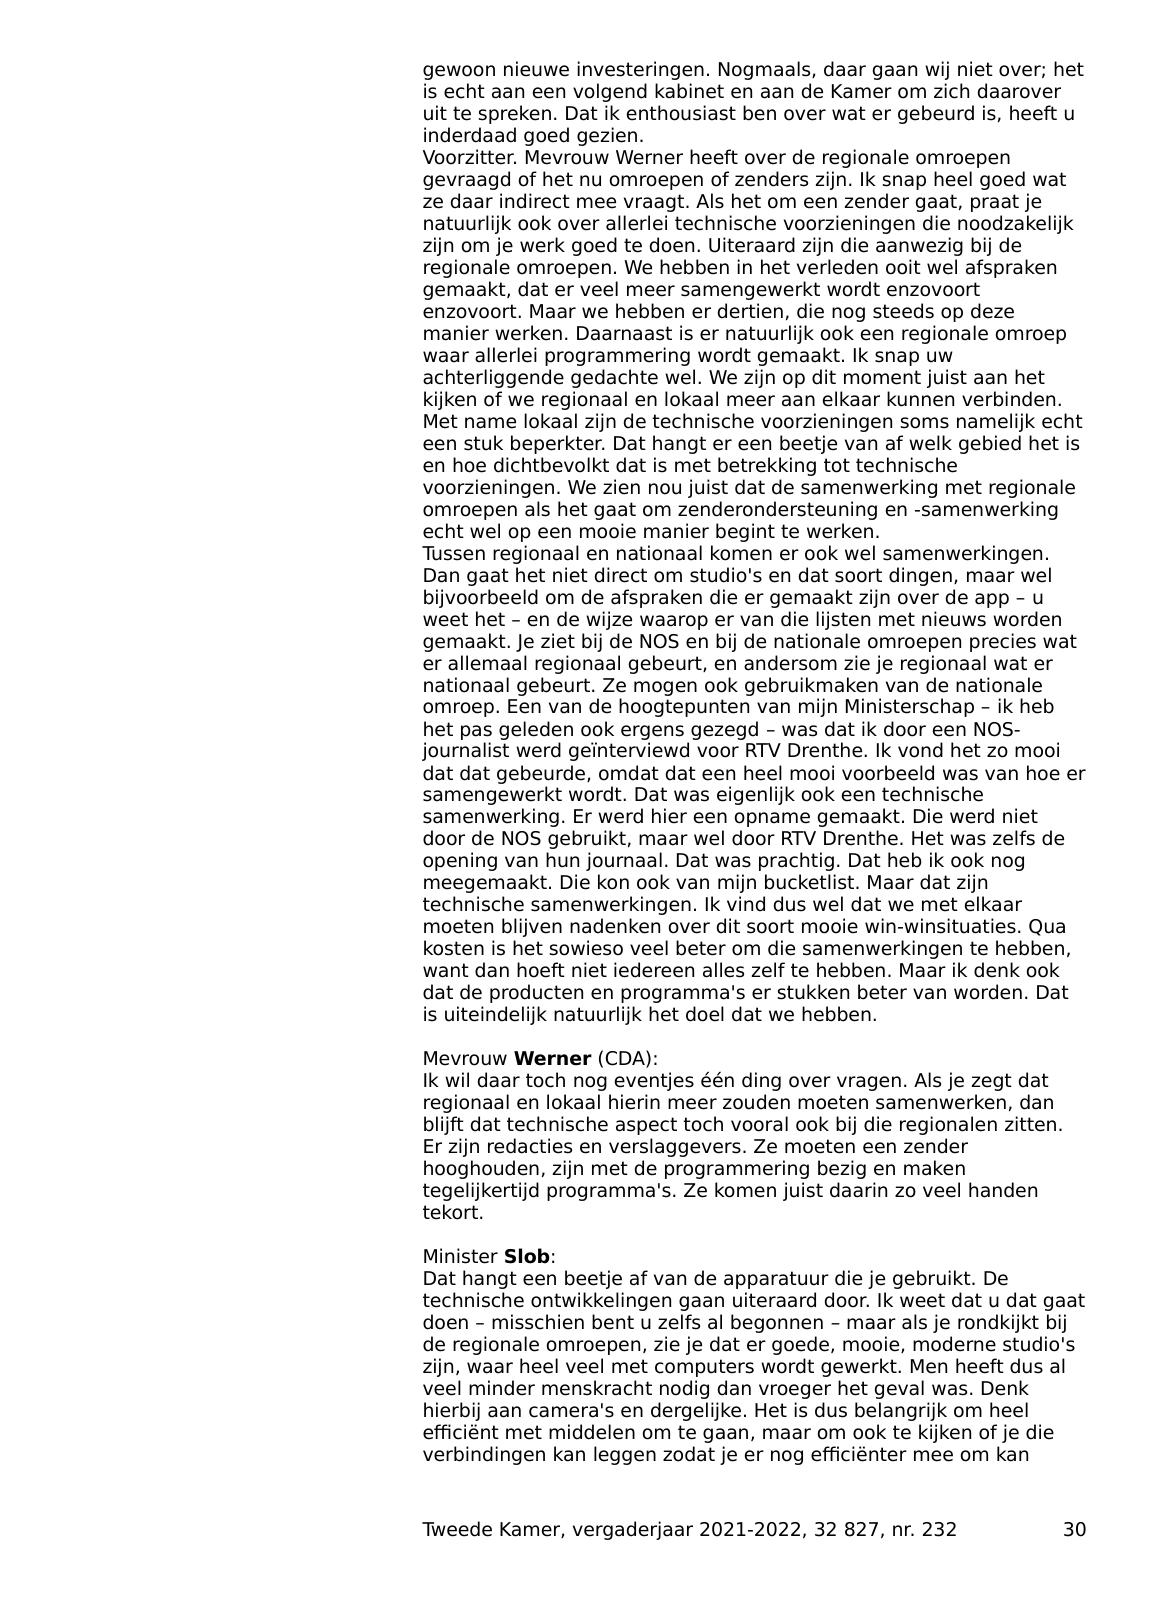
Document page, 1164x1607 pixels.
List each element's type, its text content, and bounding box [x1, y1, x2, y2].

text Minister Slob: [422, 1246, 1087, 1268]
text Tussen regionaal en nationaal komen er ook wel samenwerkingen. Dan gaat het niet direct om studio's en dat soort dingen, maar wel bijvoorbeeld om de afspraken die er gemaakt zijn over de app – u weet het – en de wijze waarop er van die lijsten met nieuws worden gemaakt. Je ziet bij de NOS en bij de nationale omroepen precies wat er allemaal regionaal gebeurt, en andersom zie je regionaal wat er nationaal gebeurt. Ze mogen ook gebruikmaken van de nationale omroep. Een van de hoogtepunten van mijn Ministerschap – ik heb het pas geleden ook ergens gezegd – was dat ik door een NOS-journalist werd geïnterviewd voor RTV Drenthe. Ik vond het zo mooi dat dat gebeurde, omdat dat een heel mooi voorbeeld was van hoe er samengewerkt wordt. Dat was eigenlijk ook een technische samenwerking. Er werd hier een opname gemaakt. Die werd niet door de NOS gebruikt, maar wel door RTV Drenthe. Het was zelfs de opening van hun journaal. Dat was prachtig. Dat heb ik ook nog meegemaakt. Die kon ook van mijn bucketlist. Maar dat zijn technische samenwerkingen. Ik vind dus wel dat we met elkaar moeten blijven nadenken over dit soort mooie win-winsituaties. Qua kosten is het sowieso veel beter om die samenwerkingen te hebben, want dan hoeft niet iedereen alles zelf te hebben. Maar ik denk ook dat de producten en programma's er stukken beter van worden. Dat is uiteindelijk natuurlijk het doel dat we hebben. [422, 543, 1087, 1026]
text Voorzitter. Mevrouw Werner heeft over de regionale omroepen gevraagd of het nu omroepen of zenders zijn. Ik snap heel goed wat ze daar indirect mee vraagt. Als het om een zender gaat, praat je natuurlijk ook over allerlei technische voorzieningen die noodzakelijk zijn om je werk goed te doen. Uiteraard zijn die aanwezig bij de regionale omroepen. We hebben in het verleden ooit wel afspraken gemaakt, dat er veel meer samengewerkt wordt enzovoort enzovoort. Maar we hebben er dertien, die nog steeds op deze manier werken. Daarnaast is er natuurlijk ook een regionale omroep waar allerlei programmering wordt gemaakt. Ik snap uw achterliggende gedachte wel. We zijn op dit moment juist aan het kijken of we regionaal en lokaal meer aan elkaar kunnen verbinden. Met name lokaal zijn de technische voorzieningen soms namelijk echt een stuk beperkter. Dat hangt er een beetje van af welk gebied het is en hoe dichtbevolkt dat is met betrekking tot technische voorzieningen. We zien nou juist dat de samenwerking met regionale omroepen als het gaat om zenderondersteuning en -samenwerking echt wel op een mooie manier begint te werken. [422, 147, 1087, 543]
text Ik wil daar toch nog eventjes één ding over vragen. Als je zegt dat regionaal en lokaal hierin meer zouden moeten samenwerken, dan blijft dat technische aspect toch vooral ook bij die regionalen zitten. Er zijn redacties en verslaggevers. Ze moeten een zender hooghouden, zijn met de programmering bezig en maken tegelijkertijd programma's. Ze komen juist daarin zo veel handen tekort. [422, 1070, 1087, 1224]
text Dat hangt een beetje af van de apparatuur die je gebruikt. De technische ontwikkelingen gaan uiteraard door. Ik weet dat u dat gaat doen – misschien bent u zelfs al begonnen – maar als je rondkijkt bij de regionale omroepen, zie je dat er goede, mooie, moderne studio's zijn, waar heel veel met computers wordt gewerkt. Men heeft dus al veel minder menskracht nodig dan vroeger het geval was. Denk hierbij aan camera's en dergelijke. Het is dus belangrijk om heel efficiënt met middelen om te gaan, maar om ook te kijken of je die verbindingen kan leggen zodat je er nog efficiënter mee om kan [422, 1268, 1087, 1466]
text gewoon nieuwe investeringen. Nogmaals, daar gaan wij niet over; het is echt aan een volgend kabinet en aan de Kamer om zich daarover uit te spreken. Dat ik enthousiast ben over wat er gebeurd is, heeft u inderdaad goed gezien. [422, 59, 1087, 147]
text Mevrouw Werner (CDA): [422, 1048, 1087, 1070]
